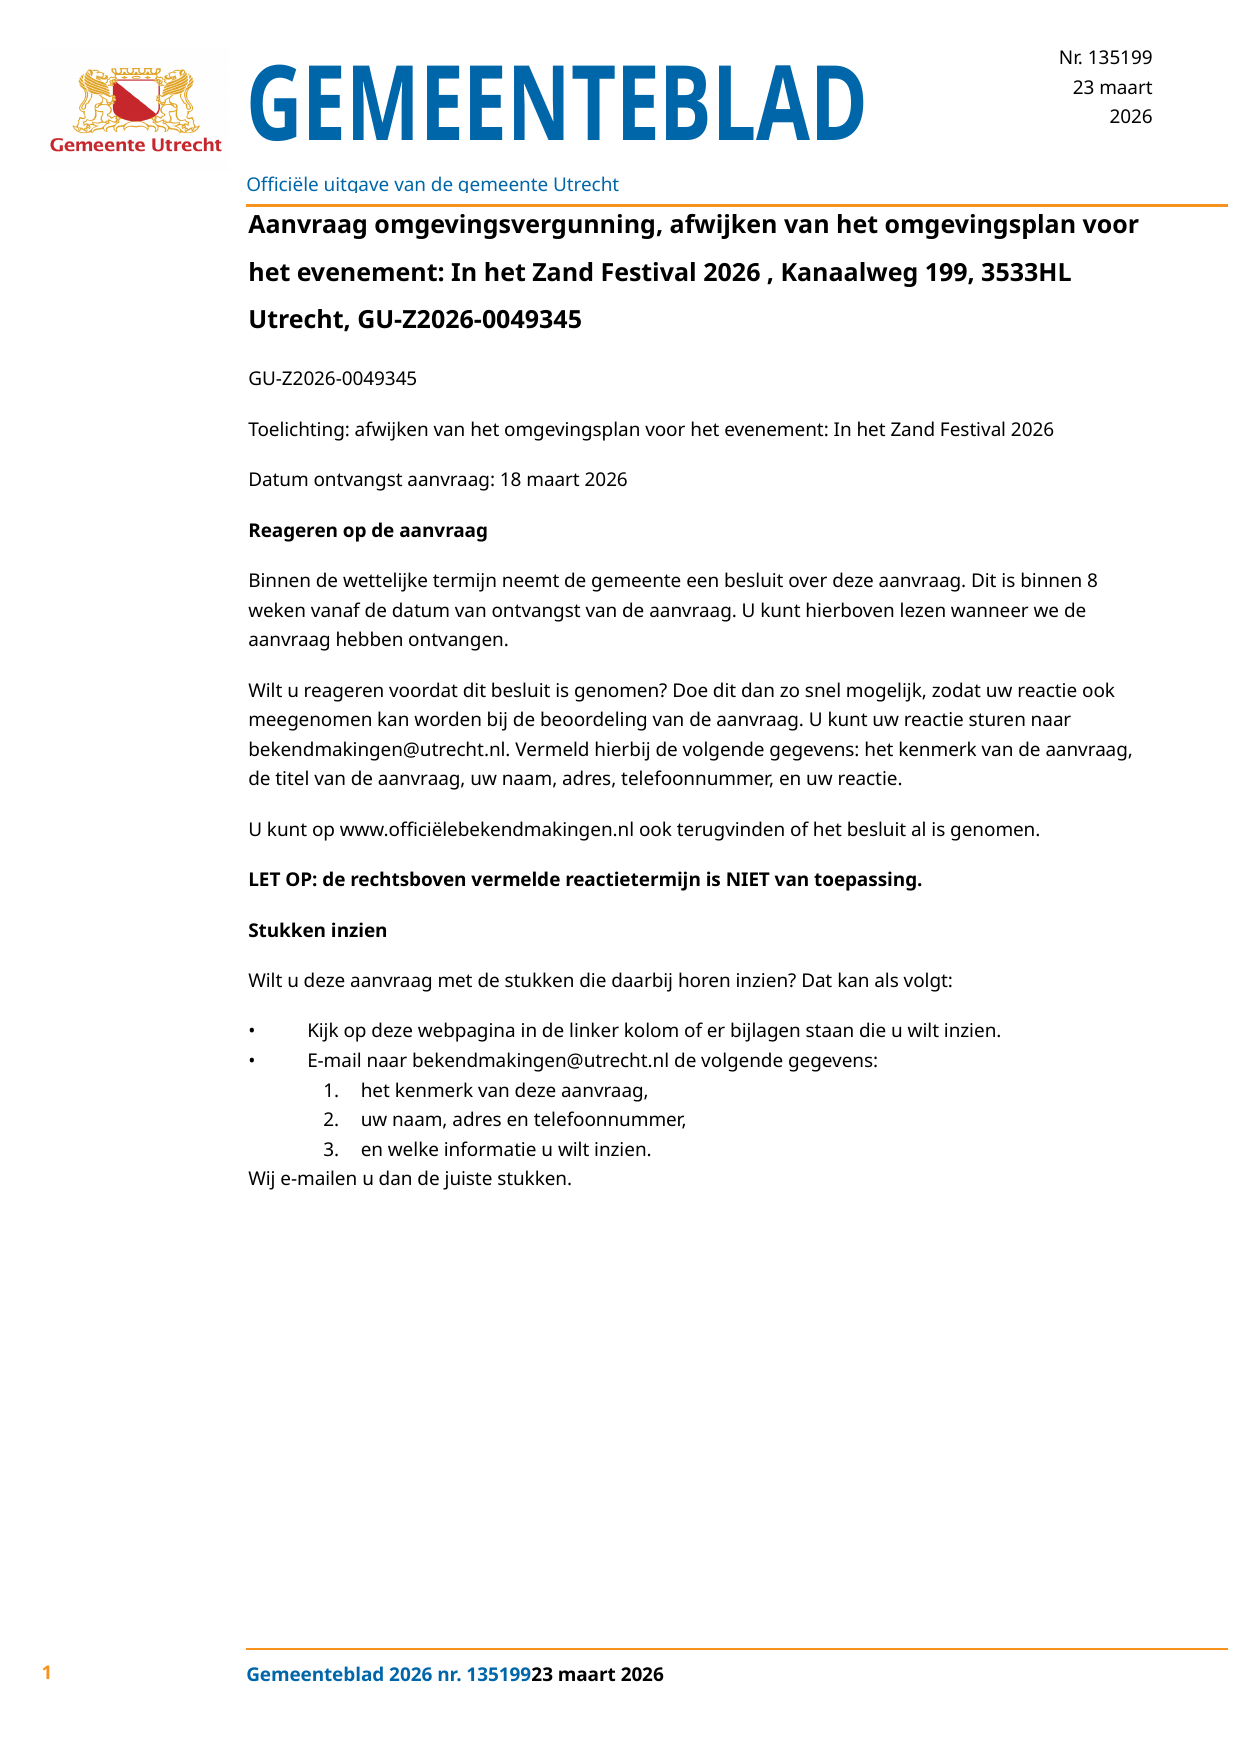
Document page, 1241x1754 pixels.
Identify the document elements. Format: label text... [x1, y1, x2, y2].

text Wij e-mailen u dan de juiste stukken. [248, 1166, 1152, 1191]
list het kenmerk van deze aanvraag, [323, 1077, 1152, 1102]
list en welke informatie u wilt inzien. [323, 1136, 1152, 1162]
list E-mail naar bekendmakingen@utrecht.nl de volgende gegevens: [248, 1047, 1152, 1073]
text Wilt u deze aanvraag met de stukken die daarbij horen inzien? Dat kan als volgt: [248, 967, 1152, 993]
text Reageren op de aanvraag [248, 517, 1152, 542]
picture [41, 47, 231, 172]
text U kunt op www.officiëlebekendmakingen.nl ook terugvinden of het besluit al is genomen. [248, 816, 1152, 842]
text Binnen de wettelijke termijn neemt de gemeente een besluit over deze aanvraag. Dit is binnen 8 weken vanaf de datum van ontvangst van de aanvraag. U kunt hierboven lezen wanneer we de aanvraag hebben ontvangen. [248, 567, 1152, 652]
text Stukken inzien [248, 917, 1152, 942]
text Wilt u reageren voordat dit besluit is genomen? Doe dit dan zo snel mogelijk, zodat uw reactie ook meegenomen kan worden bij de beoordeling van de aanvraag. U kunt uw reactie sturen naar bekendmakingen@utrecht.nl. Vermeld hierbij de volgende gegevens: het kenmerk van de aanvraag, de titel van de aanvraag, uw naam, adres, telefoonnummer, en uw reactie. [248, 677, 1152, 791]
text Toelichting: afwijken van het omgevingsplan voor het evenement: In het Zand Festival 2026 [248, 416, 1152, 442]
text Datum ontvangst aanvraag: 18 maart 2026 [248, 466, 1152, 492]
text LET OP: de rechtsboven vermelde reactietermijn is NIET van toepassing. [248, 866, 1152, 892]
text GU-Z2026-0049345 [248, 366, 1152, 391]
list Kijk op deze webpagina in de linker kolom of er bijlagen staan die u wilt inzien. [248, 1018, 1152, 1043]
text Aanvraag omgevingsvergunning, afwijken van het omgevingsplan voor het evenement: In het Zand Festival 2026 , Kanaalweg 199, 3533HL Utrecht, GU-Z2026-0049345 [248, 207, 1152, 336]
list uw naam, adres en telefoonnummer, [323, 1106, 1152, 1132]
